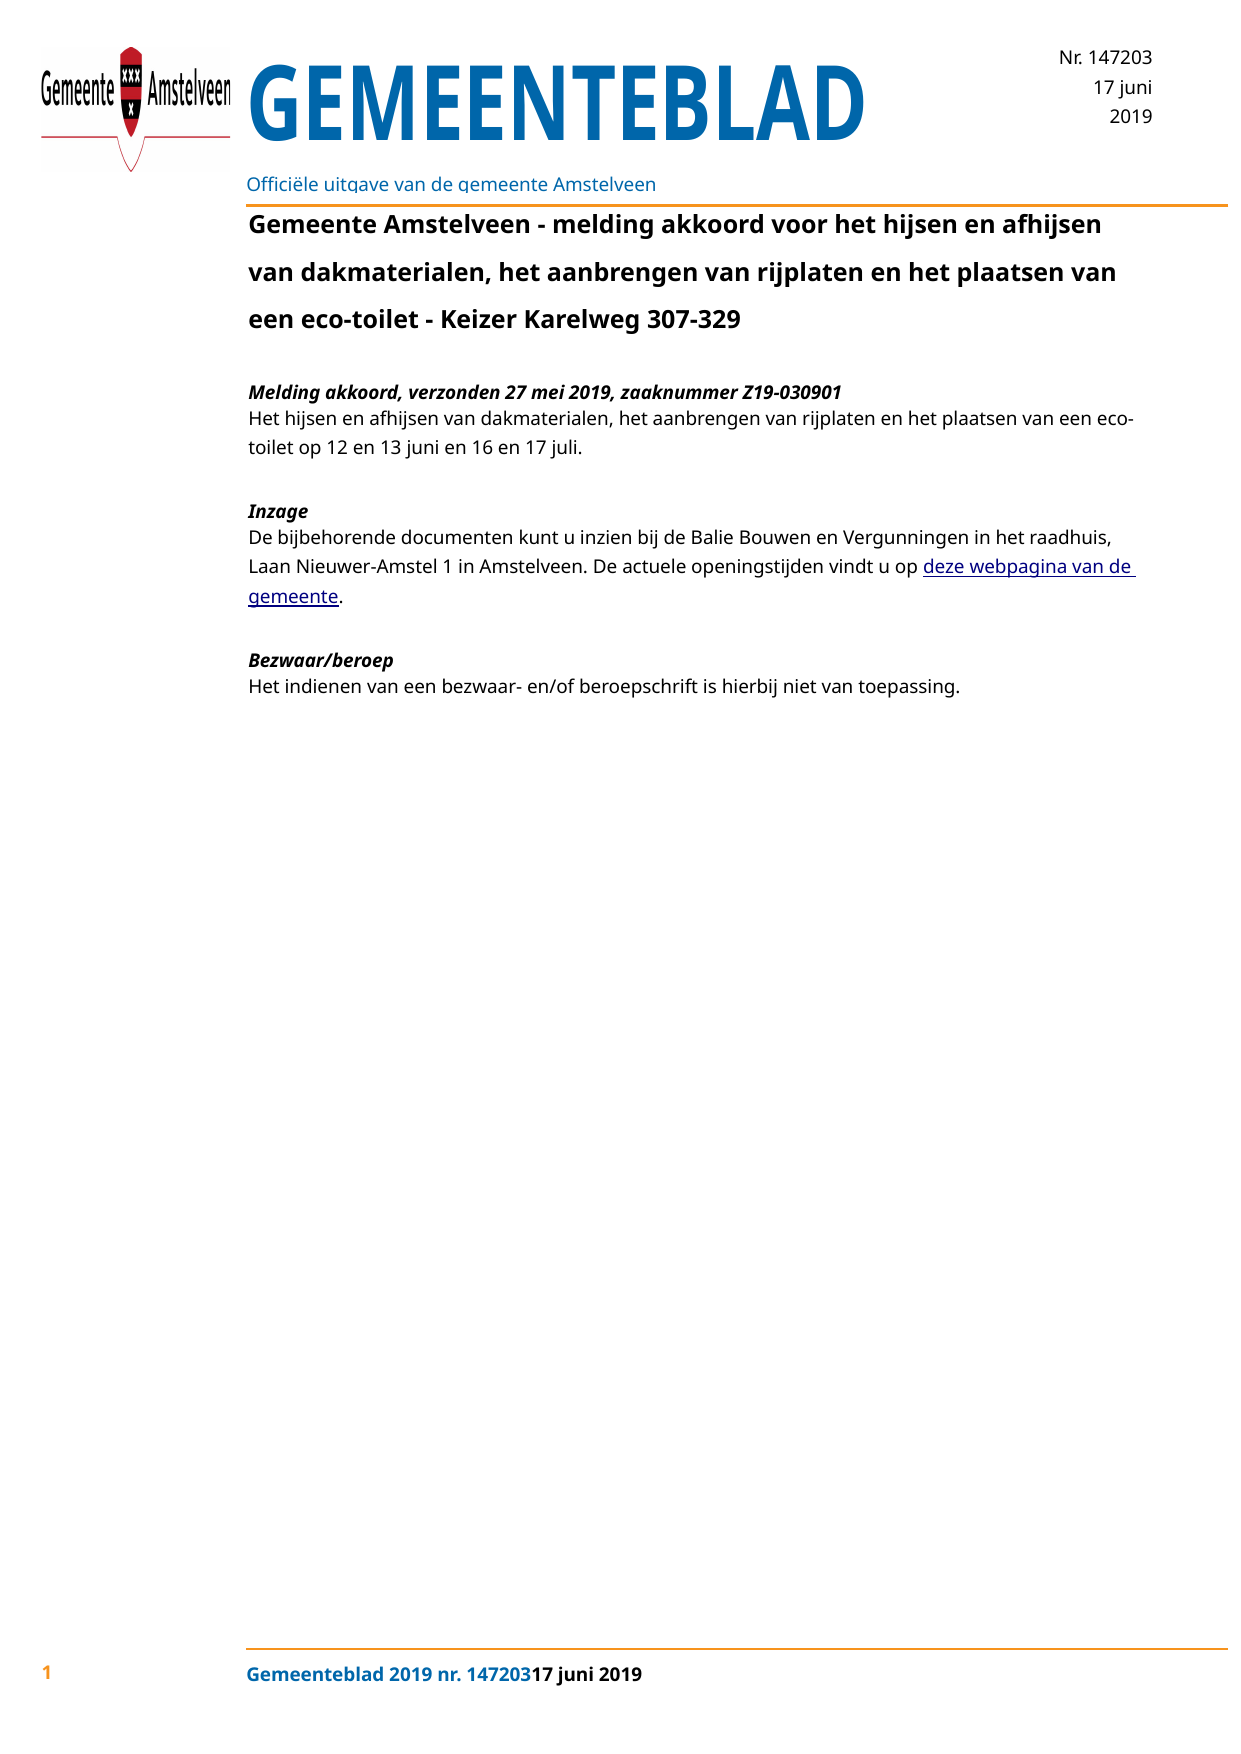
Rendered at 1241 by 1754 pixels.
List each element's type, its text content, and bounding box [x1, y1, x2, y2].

text Gemeente Amstelveen - melding akkoord voor het hijsen en afhijsen van dakmaterialen, het aanbrengen van rijplaten en het plaatsen van een eco-toilet - Keizer Karelweg 307-329 [248, 207, 1152, 336]
text Bezwaar/beroep [248, 647, 1152, 673]
text Inzage [248, 498, 1152, 524]
text De bijbehorende documenten kunt u inzien bij de Balie Bouwen en Vergunningen in het raadhuis, Laan Nieuwer-Amstel 1 in Amstelveen. De actuele openingstijden vindt u op deze webpagina van de gemeente. [248, 524, 1152, 609]
text Het hijsen en afhijsen van dakmaterialen, het aanbrengen van rijplaten en het plaatsen van een eco-toilet op 12 en 13 juni en 16 en 17 juli. [248, 405, 1152, 460]
text Het indienen van een bezwaar- en/of beroepschrift is hierbij niet van toepassing. [248, 673, 1152, 699]
text Melding akkoord, verzonden 27 mei 2019, zaaknummer Z19-030901 [248, 379, 1152, 405]
picture [41, 47, 231, 172]
